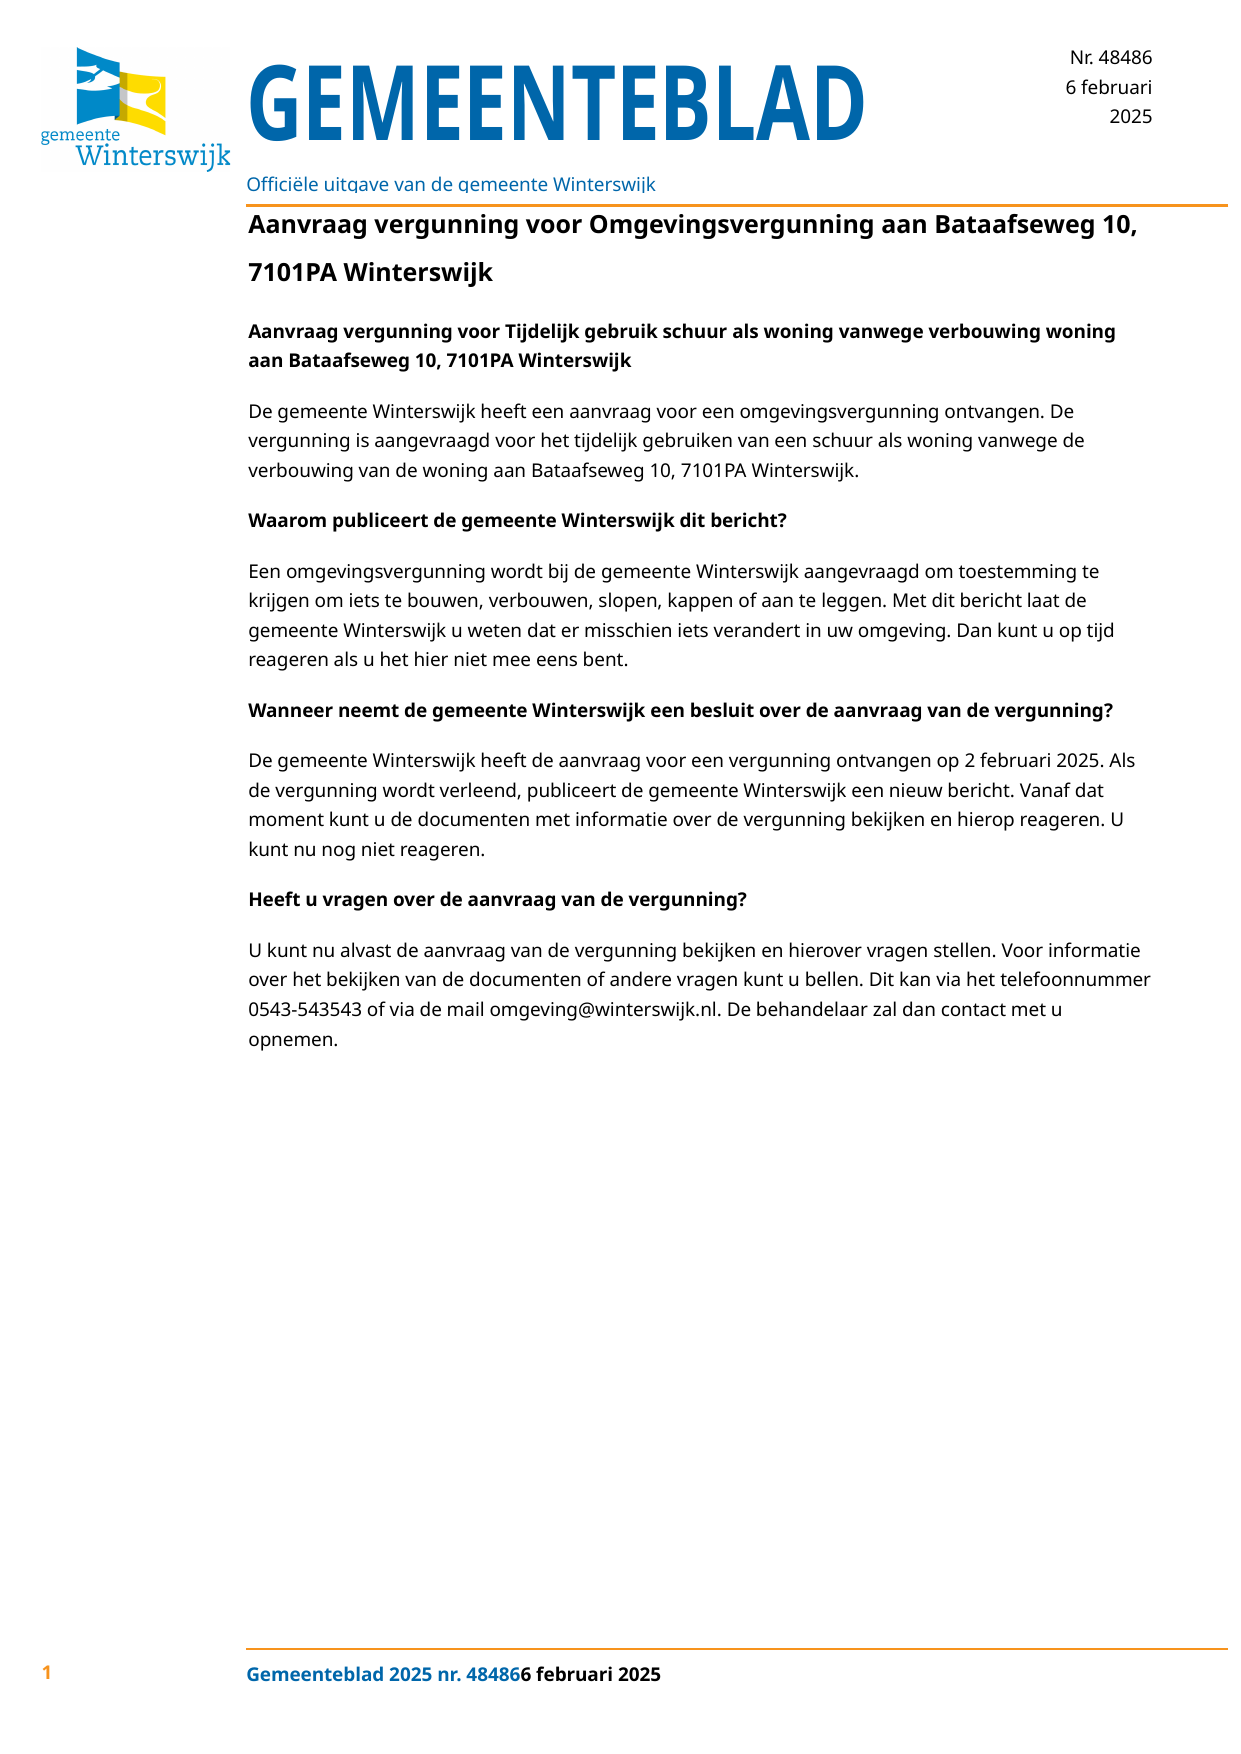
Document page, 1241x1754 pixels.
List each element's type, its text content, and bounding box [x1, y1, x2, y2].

text De gemeente Winterswijk heeft een aanvraag voor een omgevingsvergunning ontvangen. De vergunning is aangevraagd voor het tijdelijk gebruiken van een schuur als woning vanwege de verbouwing van de woning aan Bataafseweg 10, 7101PA Winterswijk. [248, 398, 1152, 483]
picture [225, 153, 231, 162]
text Aanvraag vergunning voor Omgevingsvergunning aan Bataafseweg 10, 7101PA Winterswijk [248, 207, 1152, 288]
text De gemeente Winterswijk heeft de aanvraag voor een vergunning ontvangen op 2 februari 2025. Als de vergunning wordt verleend, publiceert de gemeente Winterswijk een nieuw bericht. Vanaf dat moment kunt u de documenten met informatie over de vergunning bekijken en hierop reageren. U kunt nu nog niet reageren. [248, 747, 1152, 862]
text Waarom publiceert de gemeente Winterswijk dit bericht? [248, 507, 1152, 533]
text Een omgevingsvergunning wordt bij de gemeente Winterswijk aangevraagd om toestemming te krijgen om iets te bouwen, verbouwen, slopen, kappen of aan te leggen. Met dit bericht laat de gemeente Winterswijk u weten dat er misschien iets verandert in uw omgeving. Dan kunt u op tijd reageren als u het hier niet mee eens bent. [248, 558, 1152, 672]
text Heeft u vragen over de aanvraag van de vergunning? [248, 887, 1152, 912]
text Aanvraag vergunning voor Tijdelijk gebruik schuur als woning vanwege verbouwing woning aan Bataafseweg 10, 7101PA Winterswijk [248, 318, 1152, 373]
picture [41, 47, 231, 172]
text U kunt nu alvast de aanvraag van de vergunning bekijken en hierover vragen stellen. Voor informatie over het bekijken van de documenten of andere vragen kunt u bellen. Dit kan via het telefoonnummer 0543-543543 of via de mail omgeving@winterswijk.nl. De behandelaar zal dan contact met u opnemen. [248, 937, 1152, 1052]
text Wanneer neemt de gemeente Winterswijk een besluit over de aanvraag van de vergunning? [248, 697, 1152, 723]
